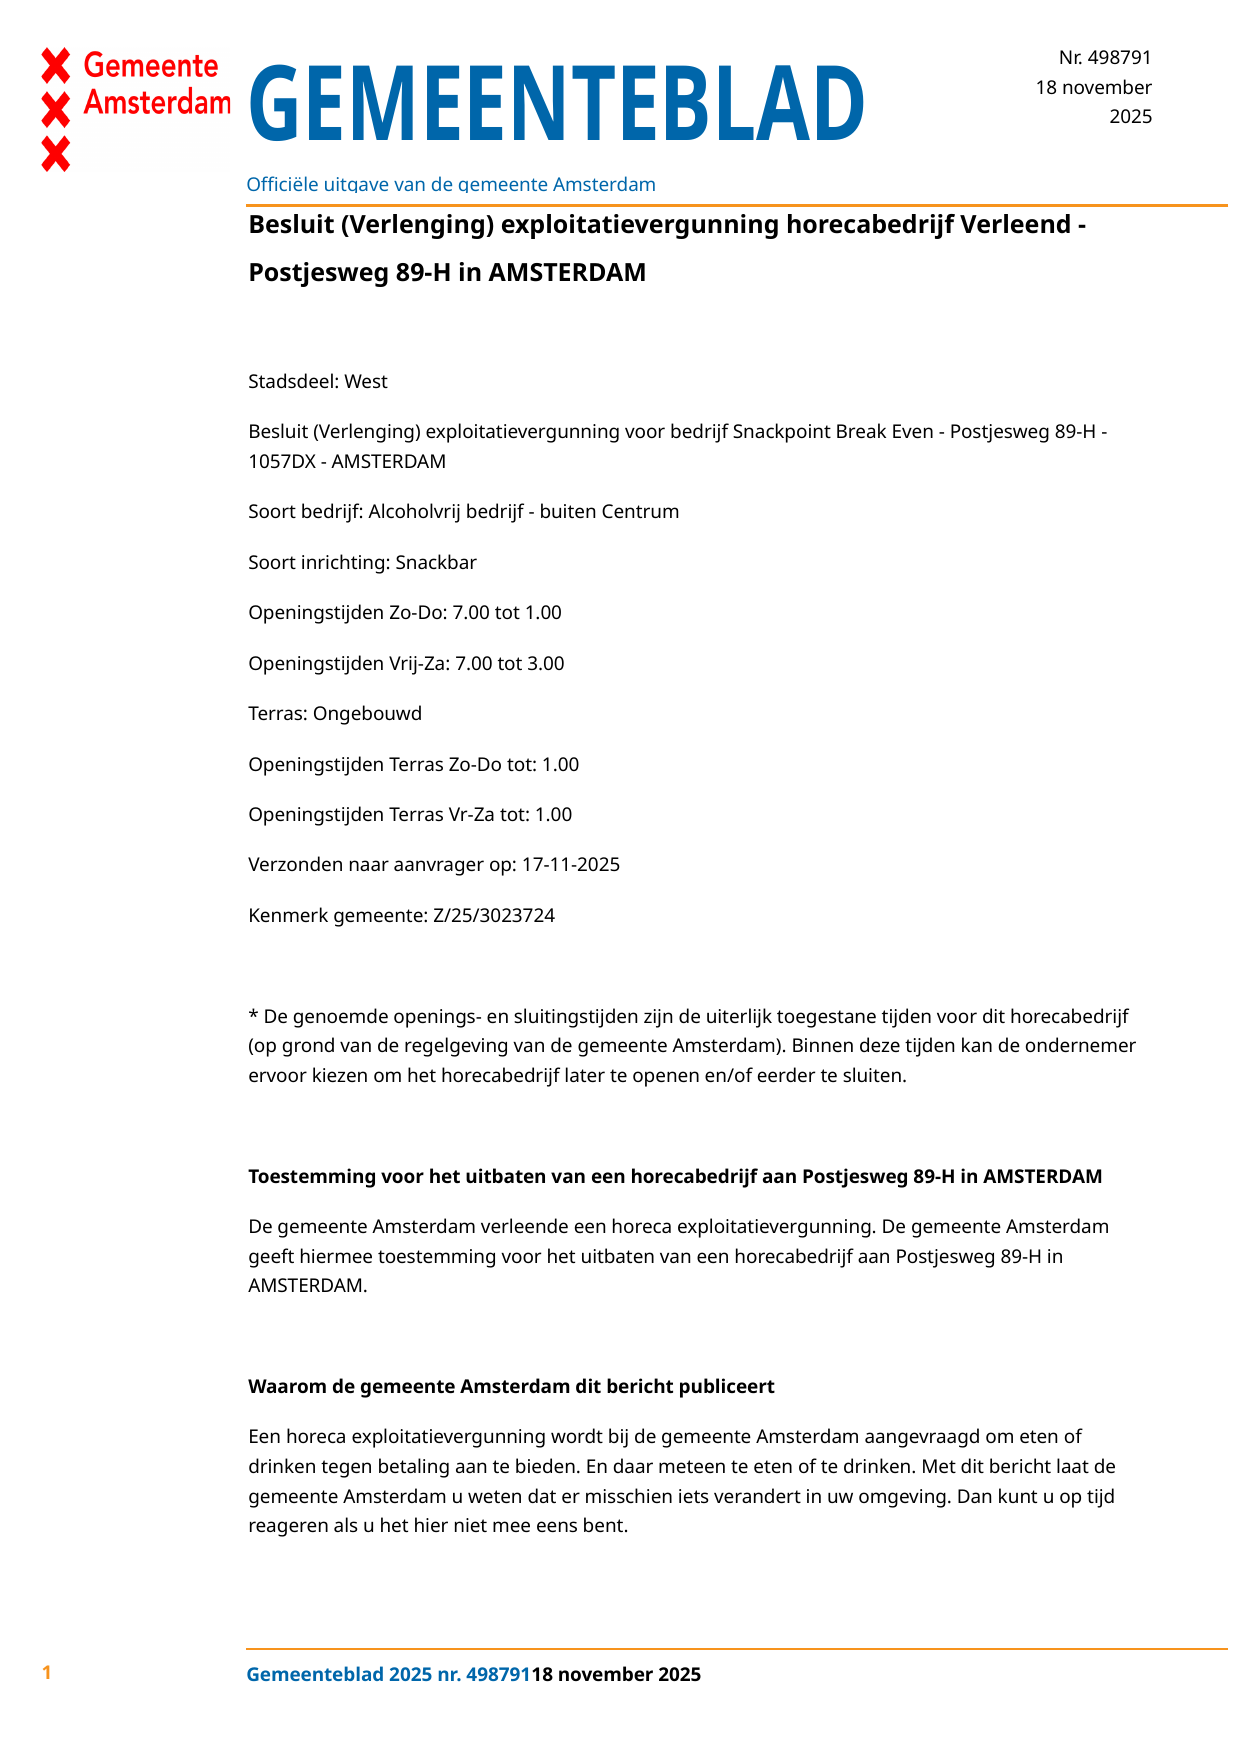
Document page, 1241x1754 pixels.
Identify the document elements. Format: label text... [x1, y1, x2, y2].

text Besluit (Verlenging) exploitatievergunning horecabedrijf Verleend - Postjesweg 89-H in AMSTERDAM [248, 207, 1152, 288]
text Openingstijden Vrij-Za: 7.00 tot 3.00 [248, 650, 1152, 676]
text Openingstijden Terras Zo-Do tot: 1.00 [248, 751, 1152, 777]
text De gemeente Amsterdam verleende een horeca exploitatievergunning. De gemeente Amsterdam geeft hiermee toestemming voor het uitbaten van een horecabedrijf aan Postjesweg 89-H in AMSTERDAM. [248, 1213, 1152, 1298]
text Stadsdeel: West [248, 368, 1152, 394]
text Een horeca exploitatievergunning wordt bij de gemeente Amsterdam aangevraagd om eten of drinken tegen betaling aan te bieden. En daar meteen te eten of te drinken. Met dit bericht laat de gemeente Amsterdam u weten dat er misschien iets verandert in uw omgeving. Dan kunt u op tijd reageren als u het hier niet mee eens bent. [248, 1424, 1152, 1538]
text Openingstijden Terras Vr-Za tot: 1.00 [248, 801, 1152, 827]
text Openingstijden Zo-Do: 7.00 tot 1.00 [248, 599, 1152, 625]
text Waarom de gemeente Amsterdam dit bericht publiceert [248, 1373, 1152, 1399]
text Toestemming voor het uitbaten van een horecabedrijf aan Postjesweg 89-H in AMSTERDAM [248, 1163, 1152, 1189]
picture [41, 47, 231, 172]
text Soort bedrijf: Alcoholvrij bedrijf - buiten Centrum [248, 499, 1152, 524]
text Terras: Ongebouwd [248, 700, 1152, 726]
text Soort inrichting: Snackbar [248, 549, 1152, 575]
text Kenmerk gemeente: Z/25/3023724 [248, 902, 1152, 928]
text Besluit (Verlenging) exploitatievergunning voor bedrijf Snackpoint Break Even - Postjesweg 89-H - 1057DX - AMSTERDAM [248, 419, 1152, 474]
text * De genoemde openings- en sluitingstijden zijn de uiterlijk toegestane tijden voor dit horecabedrijf (op grond van de regelgeving van de gemeente Amsterdam). Binnen deze tijden kan de ondernemer ervoor kiezen om het horecabedrijf later te openen en/of eerder te sluiten. [248, 1003, 1152, 1088]
text Verzonden naar aanvrager op: 17-11-2025 [248, 852, 1152, 877]
